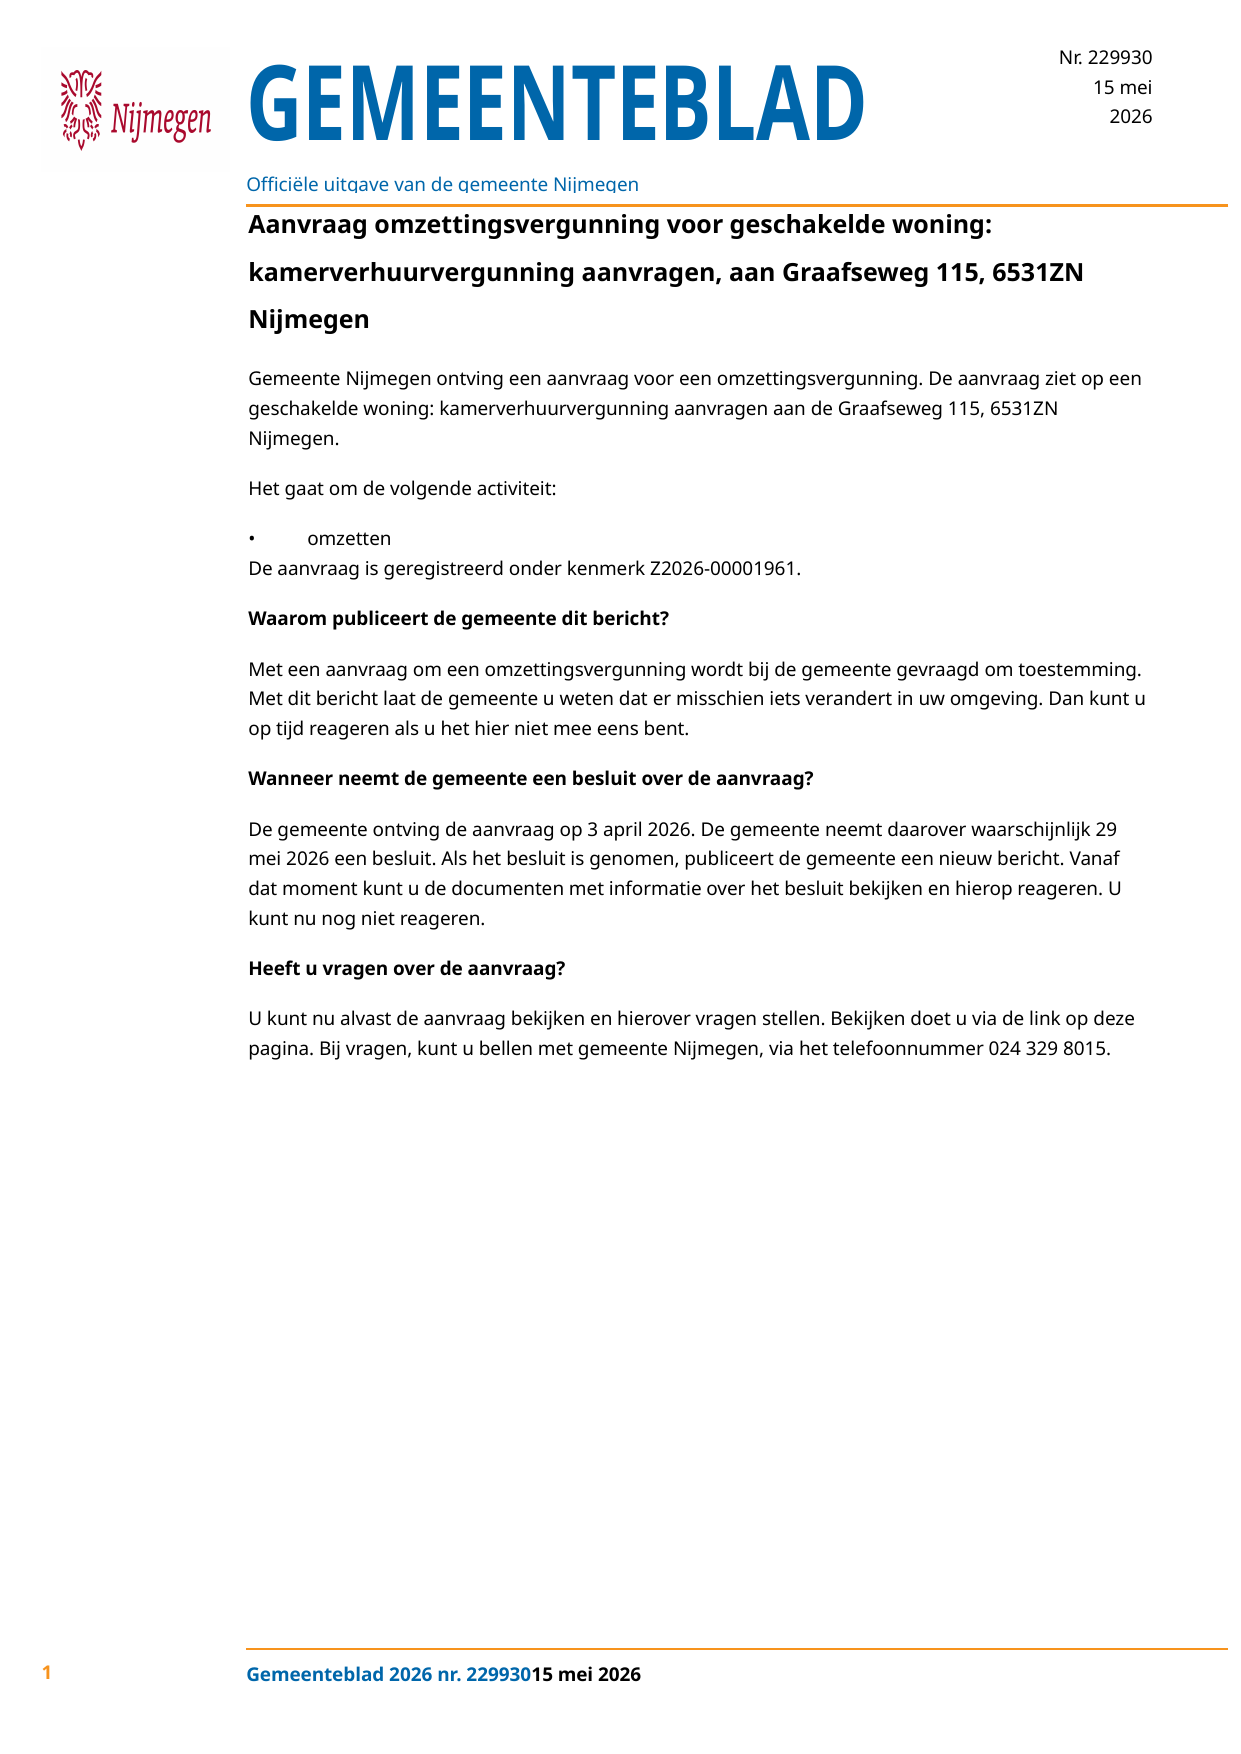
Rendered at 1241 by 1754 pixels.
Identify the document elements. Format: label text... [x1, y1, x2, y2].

text De gemeente ontving de aanvraag op 3 april 2026. De gemeente neemt daarover waarschijnlijk 29 mei 2026 een besluit. Als het besluit is genomen, publiceert de gemeente een nieuw bericht. Vanaf dat moment kunt u de documenten met informatie over het besluit bekijken en hierop reageren. U kunt nu nog niet reageren. [248, 816, 1152, 930]
picture [41, 47, 231, 172]
text De aanvraag is geregistreerd onder kenmerk Z2026-00001961. [248, 555, 1152, 581]
text U kunt nu alvast de aanvraag bekijken en hierover vragen stellen. Bekijken doet u via de link op deze pagina. Bij vragen, kunt u bellen met gemeente Nijmegen, via het telefoonnummer 024 329 8015. [248, 1006, 1152, 1061]
text Heeft u vragen over de aanvraag? [248, 955, 1152, 981]
list omzetten [248, 526, 1152, 551]
text Aanvraag omzettingsvergunning voor geschakelde woning: kamerverhuurvergunning aanvragen, aan Graafseweg 115, 6531ZN Nijmegen [248, 207, 1152, 336]
text Gemeente Nijmegen ontving een aanvraag voor een omzettingsvergunning. De aanvraag ziet op een geschakelde woning: kamerverhuurvergunning aanvragen aan de Graafseweg 115, 6531ZN Nijmegen. [248, 366, 1152, 450]
text Wanneer neemt de gemeente een besluit over de aanvraag? [248, 766, 1152, 791]
text Het gaat om de volgende activiteit: [248, 475, 1152, 501]
text Met een aanvraag om een omzettingsvergunning wordt bij de gemeente gevraagd om toestemming. Met dit bericht laat de gemeente u weten dat er misschien iets verandert in uw omgeving. Dan kunt u op tijd reageren als u het hier niet mee eens bent. [248, 656, 1152, 741]
text Waarom publiceert de gemeente dit bericht? [248, 606, 1152, 631]
